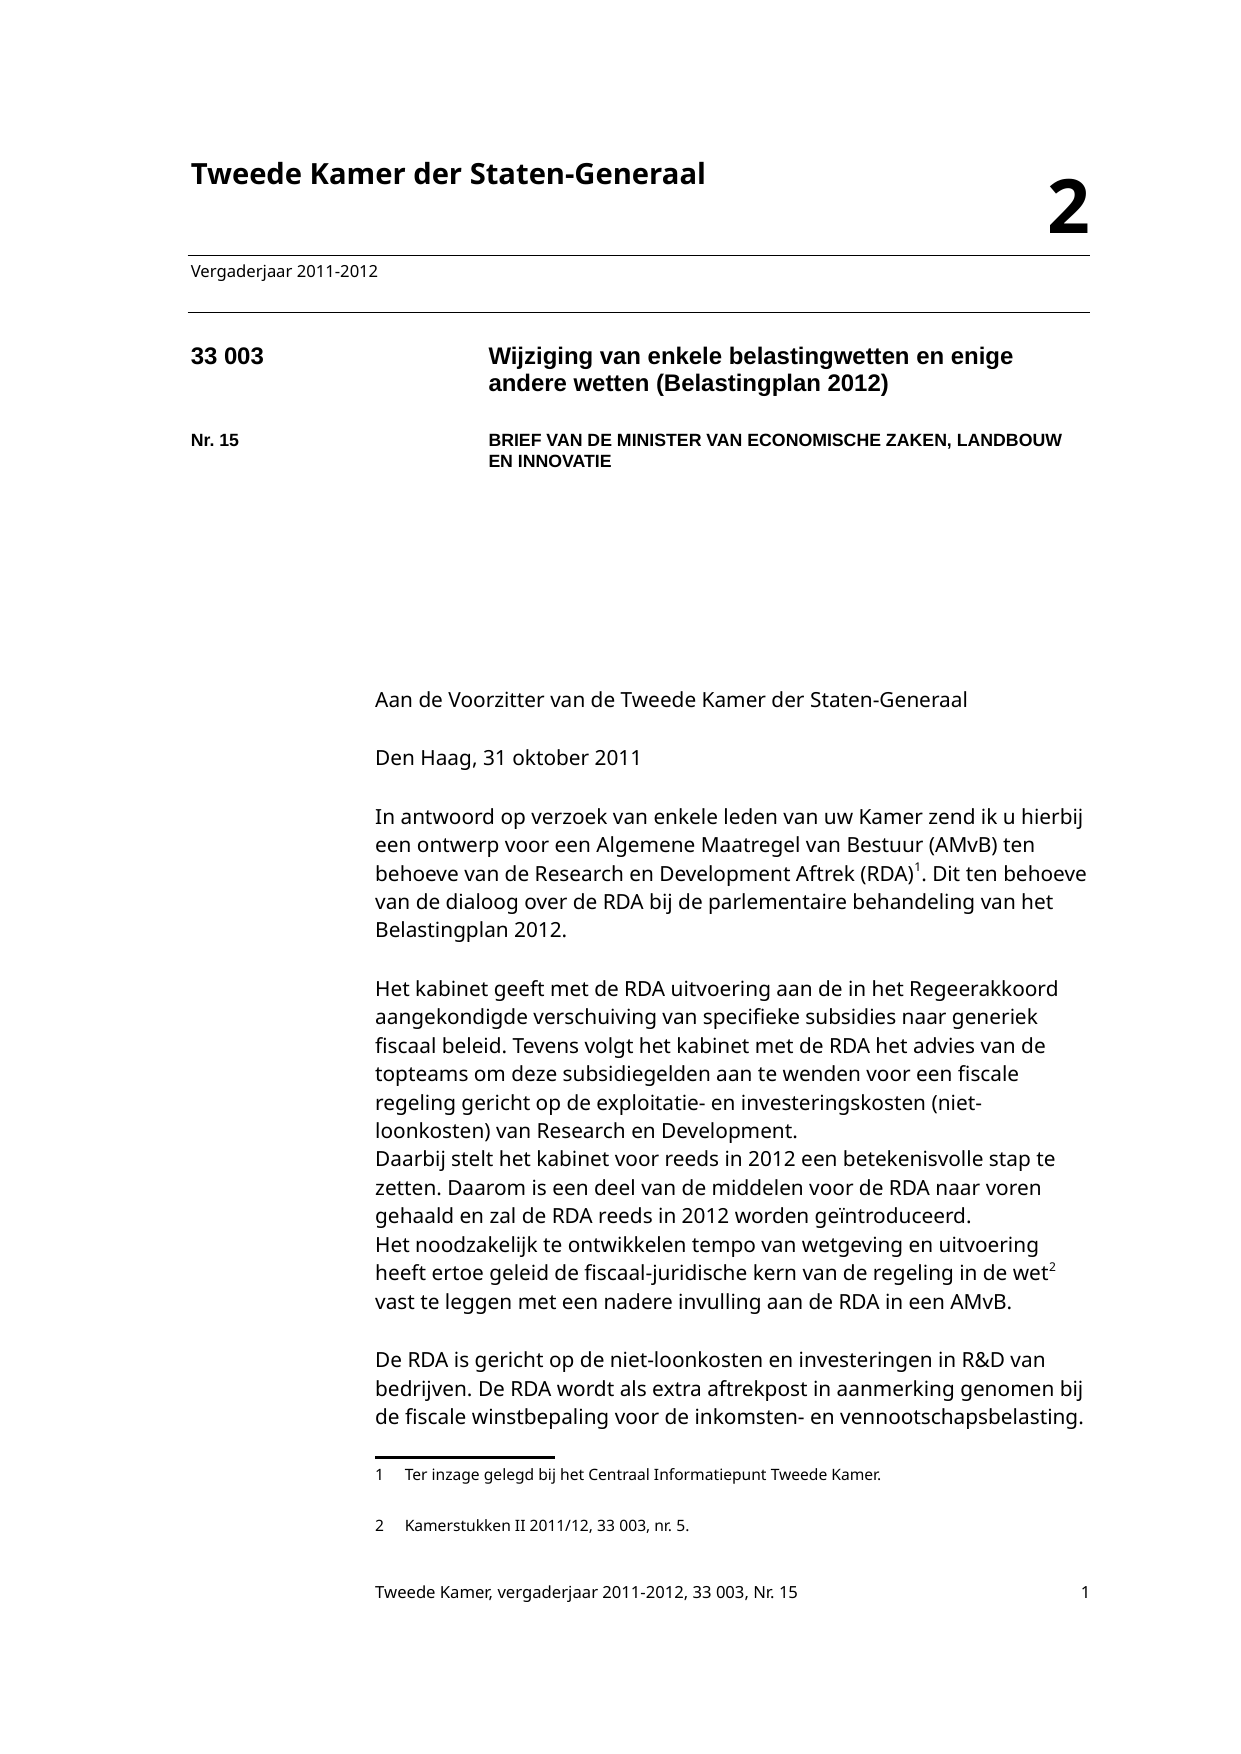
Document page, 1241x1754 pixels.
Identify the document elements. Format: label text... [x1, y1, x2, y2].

text Het noodzakelijk te ontwikkelen tempo van wetgeving en uitvoering heeft ertoe geleid de fiscaal-juridische kern van de regeling in de wet vast te leggen met een nadere invulling aan de RDA in een AMvB. [375, 1230, 1090, 1315]
text Het kabinet geeft met de RDA uitvoering aan de in het Regeerakkoord aangekondigde verschuiving van specifieke subsidies naar generiek fiscaal beleid. Tevens volgt het kabinet met de RDA het advies van de topteams om deze subsidiegelden aan te wenden voor een fiscale regeling gericht op de exploitatie- en investeringskosten (niet-loonkosten) van Research en Development. [375, 974, 1090, 1144]
text In antwoord op verzoek van enkele leden van uw Kamer zend ik u hierbij een ontwerp voor een Algemene Maatregel van Bestuur (AMvB) ten behoeve van de Research en Development Aftrek (RDA). Dit ten behoeve van de dialoog over de RDA bij de parlementaire behandeling van het Belastingplan 2012. [375, 802, 1090, 944]
text Aan de Voorzitter van de Tweede Kamer der Staten-Generaal [375, 685, 1090, 713]
text De RDA is gericht op de niet-loonkosten en investeringen in R&D van bedrijven. De RDA wordt als extra aftrekpost in aanmerking genomen bij de fiscale winstbepaling voor de inkomsten- en vennootschapsbelasting. [375, 1345, 1090, 1431]
table_cell Wijziging van enkele belastingwetten en enige andere wetten (Belastingplan 2012) [485, 339, 1090, 427]
table_header 2 [910, 150, 1090, 255]
table_cell 33 003 [188, 339, 485, 427]
table_cell [188, 313, 485, 339]
table_cell [485, 313, 1090, 339]
text Den Haag, 31 oktober 2011 [375, 743, 1090, 772]
text Kamerstukken II 2011/12, 33 003, nr. 5. [375, 1508, 1090, 1536]
table_cell Vergaderjaar 2011-2012 [188, 256, 485, 312]
table_cell [485, 256, 1090, 312]
text Daarbij stelt het kabinet voor reeds in 2012 een betekenisvolle stap te zetten. Daarom is een deel van de middelen voor de RDA naar voren gehaald en zal de RDA reeds in 2012 worden geïntroduceerd. [375, 1144, 1090, 1230]
table_cell Nr. 15 [188, 427, 485, 566]
table_cell BRIEF VAN DE MINISTER VAN ECONOMISCHE ZAKEN, LANDBOUW EN INNOVATIE [485, 427, 1090, 566]
text Ter inzage gelegd bij het Centraal Informatiepunt Tweede Kamer. [375, 1449, 1090, 1478]
table_header Tweede Kamer der Staten-Generaal [188, 150, 909, 255]
